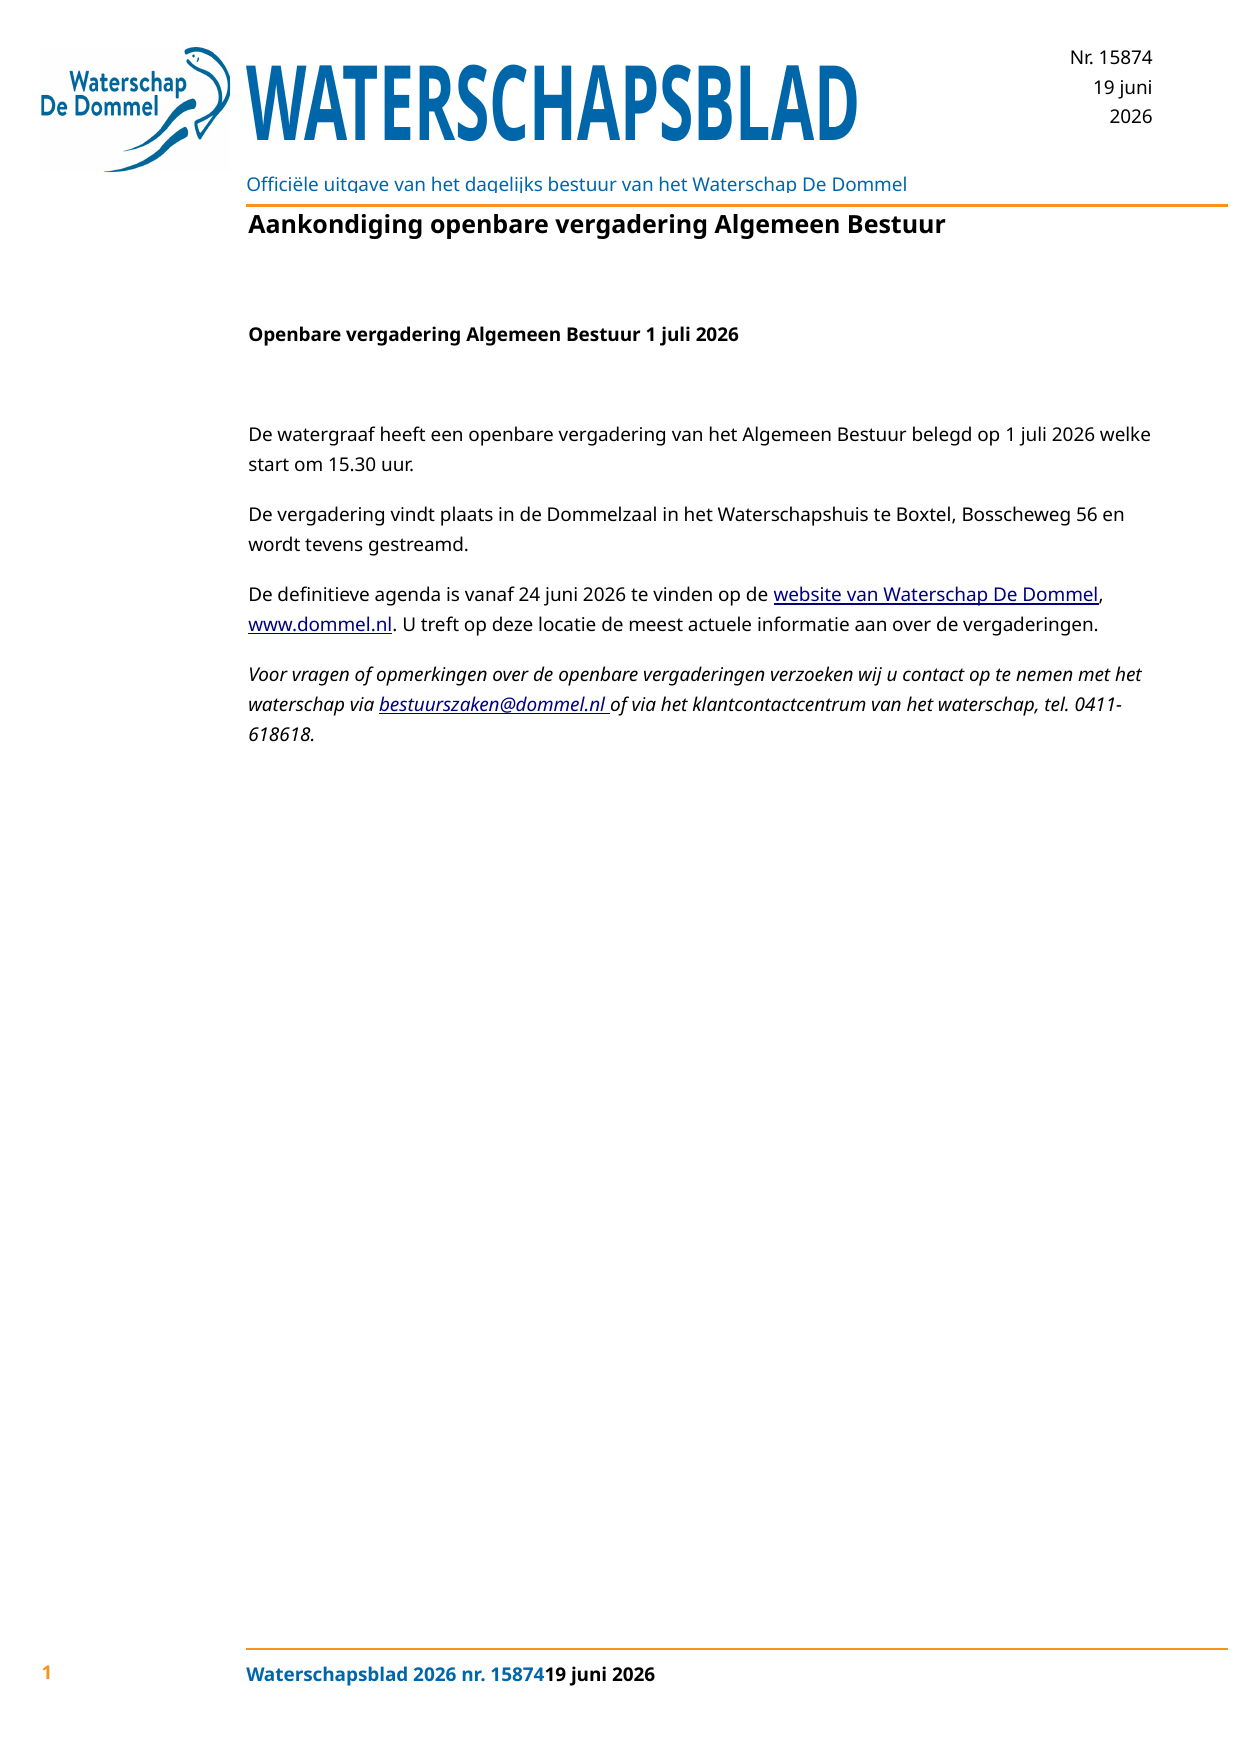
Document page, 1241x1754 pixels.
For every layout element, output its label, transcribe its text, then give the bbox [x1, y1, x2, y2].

picture [204, 47, 231, 76]
text Openbare vergadering Algemeen Bestuur 1 juli 2026 [248, 321, 1152, 346]
picture [41, 47, 231, 172]
text De vergadering vindt plaats in de Dommelzaal in het Waterschapshuis te Boxtel, Bosscheweg 56 en wordt tevens gestreamd. [248, 502, 1152, 557]
text Voor vragen of opmerkingen over de openbare vergaderingen verzoeken wij u contact op te nemen met het waterschap via bestuurszaken@dommel.nl of via het klantcontactcentrum van het waterschap, tel. 0411-618618. [248, 662, 1152, 746]
text De definitieve agenda is vanaf 24 juni 2026 te vinden op de website van Waterschap De Dommel, www.dommel.nl. U treft op deze locatie de meest actuele informatie aan over de vergaderingen. [248, 582, 1152, 637]
picture [198, 118, 210, 131]
text Aankondiging openbare vergadering Algemeen Bestuur [248, 207, 1152, 241]
picture [45, 99, 51, 111]
text De watergraaf heeft een openbare vergadering van het Algemeen Bestuur belegd op 1 juli 2026 welke start om 15.30 uur. [248, 422, 1152, 477]
